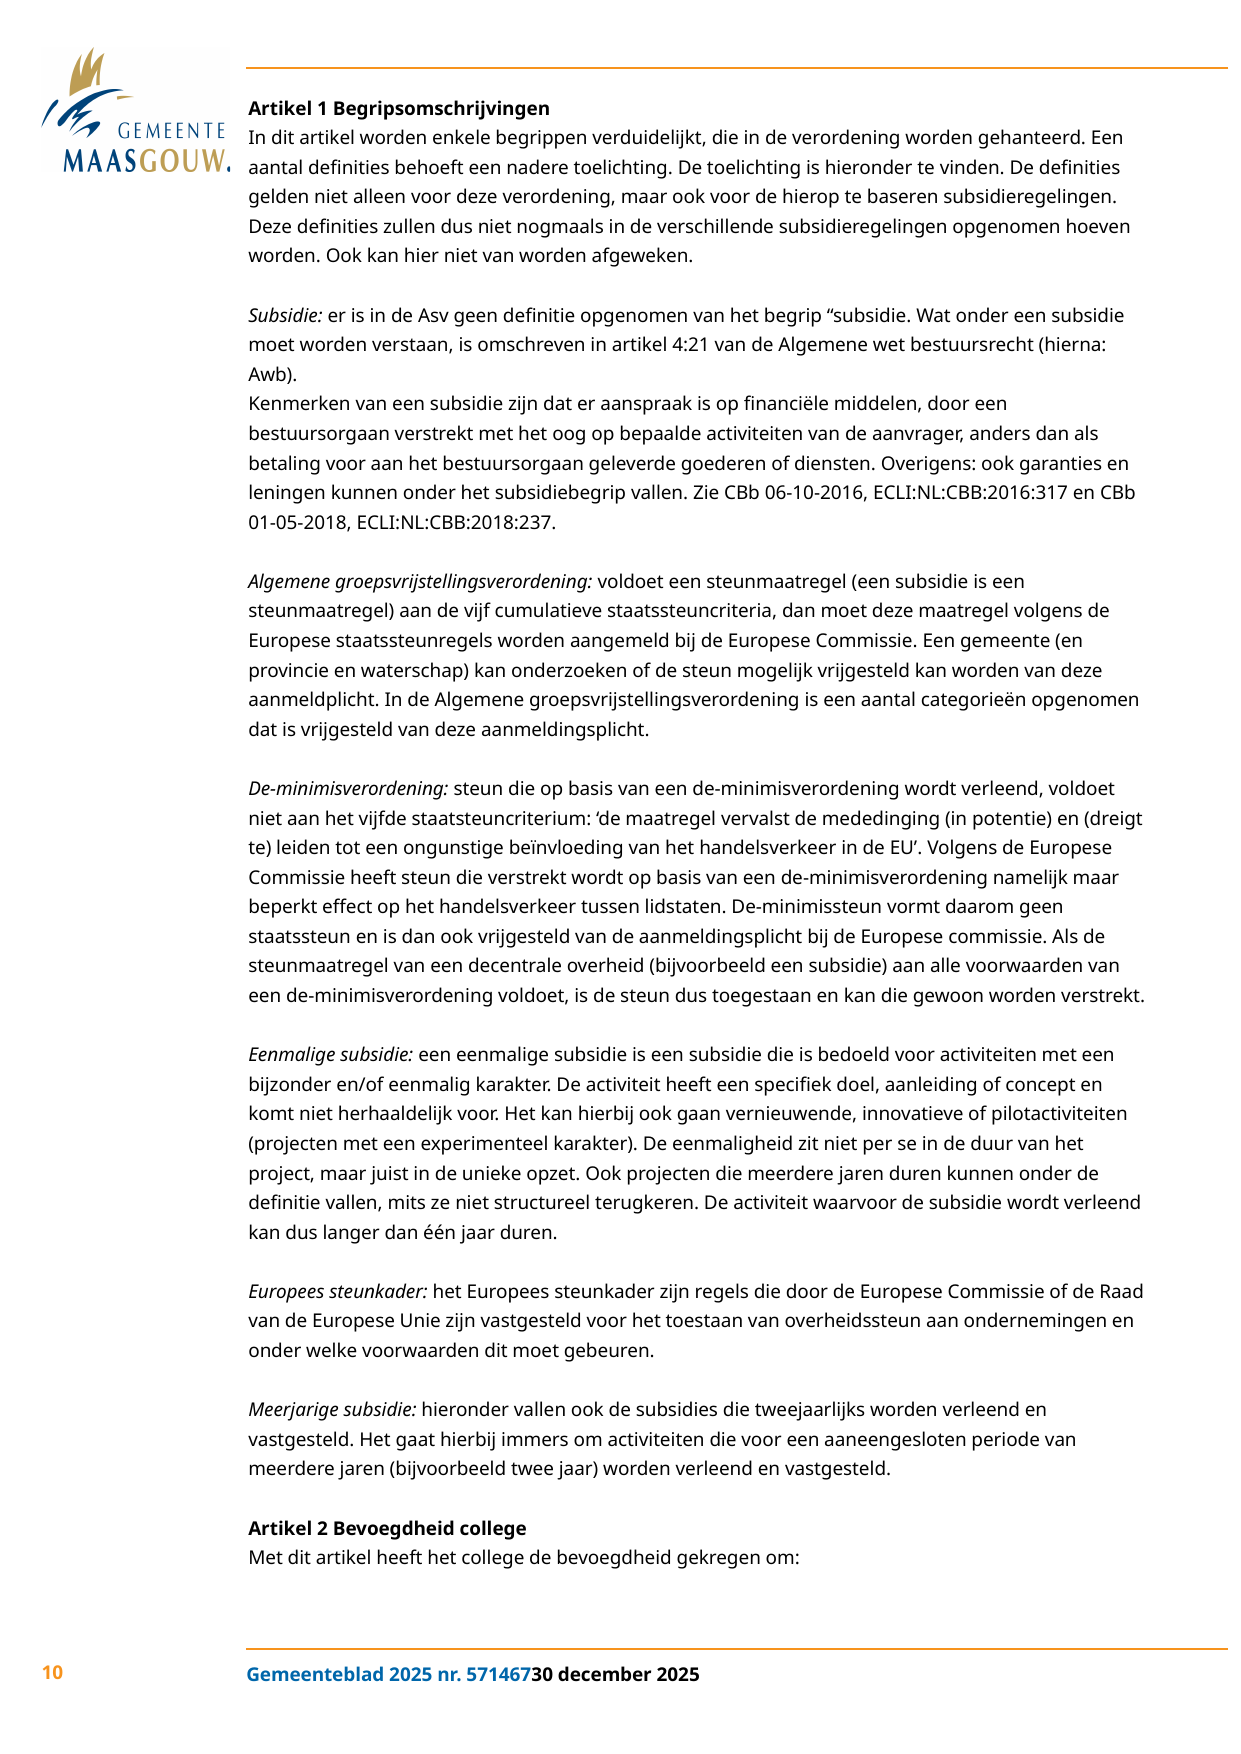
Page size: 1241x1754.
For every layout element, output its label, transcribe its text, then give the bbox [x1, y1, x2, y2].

text Artikel 1 Begripsomschrijvingen [248, 95, 1152, 121]
text In dit artikel worden enkele begrippen verduidelijkt, die in de verordening worden gehanteerd. Een aantal definities behoeft een nadere toelichting. De toelichting is hieronder te vinden. De definities gelden niet alleen voor deze verordening, maar ook voor de hierop te baseren subsidieregelingen. Deze definities zullen dus niet nogmaals in de verschillende subsidieregelingen opgenomen hoeven worden. Ook kan hier niet van worden afgeweken. [248, 124, 1152, 268]
text Algemene groepsvrijstellingsverordening: voldoet een steunmaatregel (een subsidie is een steunmaatregel) aan de vijf cumulatieve staatssteuncriteria, dan moet deze maatregel volgens de Europese staatssteunregels worden aangemeld bij de Europese Commissie. Een gemeente (en provincie en waterschap) kan onderzoeken of de steun mogelijk vrijgesteld kan worden van deze aanmeldplicht. In de Algemene groepsvrijstellingsverordening is een aantal categorieën opgenomen dat is vrijgesteld van deze aanmeldingsplicht. [248, 568, 1152, 742]
text Europees steunkader: het Europees steunkader zijn regels die door de Europese Commissie of de Raad van de Europese Unie zijn vastgesteld voor het toestaan van overheidssteun aan ondernemingen en onder welke voorwaarden dit moet gebeuren. [248, 1278, 1152, 1363]
text Eenmalige subsidie: een eenmalige subsidie is een subsidie die is bedoeld voor activiteiten met een bijzonder en/of eenmalig karakter. De activiteit heeft een specifiek doel, aanleiding of concept en komt niet herhaaldelijk voor. Het kan hierbij ook gaan vernieuwende, innovatieve of pilotactiviteiten (projecten met een experimenteel karakter). De eenmaligheid zit niet per se in de duur van het project, maar juist in de unieke opzet. Ook projecten die meerdere jaren duren kunnen onder de definitie vallen, mits ze niet structureel terugkeren. De activiteit waarvoor de subsidie wordt verleend kan dus langer dan één jaar duren. [248, 1041, 1152, 1245]
text Subsidie: er is in de Asv geen definitie opgenomen van het begrip “subsidie. Wat onder een subsidie moet worden verstaan, is omschreven in artikel 4:21 van de Algemene wet bestuursrecht (hierna: Awb). [248, 302, 1152, 387]
text Met dit artikel heeft het college de bevoegdheid gekregen om: [248, 1544, 1152, 1570]
text De-minimisverordening: steun die op basis van een de-minimisverordening wordt verleend, voldoet niet aan het vijfde staatsteuncriterium: ‘de maatregel vervalst de mededinging (in potentie) en (dreigt te) leiden tot een ongunstige beïnvloeding van het handelsverkeer in de EU’. Volgens de Europese Commissie heeft steun die verstrekt wordt op basis van een de-minimisverordening namelijk maar beperkt effect op het handelsverkeer tussen lidstaten. De-minimissteun vormt daarom geen staatssteun en is dan ook vrijgesteld van de aanmeldingsplicht bij de Europese commissie. Als de steunmaatregel van een decentrale overheid (bijvoorbeeld een subsidie) aan alle voorwaarden van een de-minimisverordening voldoet, is de steun dus toegestaan en kan die gewoon worden verstrekt. [248, 775, 1152, 1008]
text Artikel 2 Bevoegdheid college [248, 1515, 1152, 1541]
text Meerjarige subsidie: hieronder vallen ook de subsidies die tweejaarlijks worden verleend en vastgesteld. Het gaat hierbij immers om activiteiten die voor een aaneengesloten periode van meerdere jaren (bijvoorbeeld twee jaar) worden verleend en vastgesteld. [248, 1396, 1152, 1481]
picture [41, 47, 231, 172]
text Kenmerken van een subsidie zijn dat er aanspraak is op financiële middelen, door een bestuursorgaan verstrekt met het oog op bepaalde activiteiten van de aanvrager, anders dan als betaling voor aan het bestuursorgaan geleverde goederen of diensten. Overigens: ook garanties en leningen kunnen onder het subsidiebegrip vallen. Zie CBb 06-10-2016, ECLI:NL:CBB:2016:317 en CBb 01-05-2018, ECLI:NL:CBB:2018:237. [248, 391, 1152, 535]
